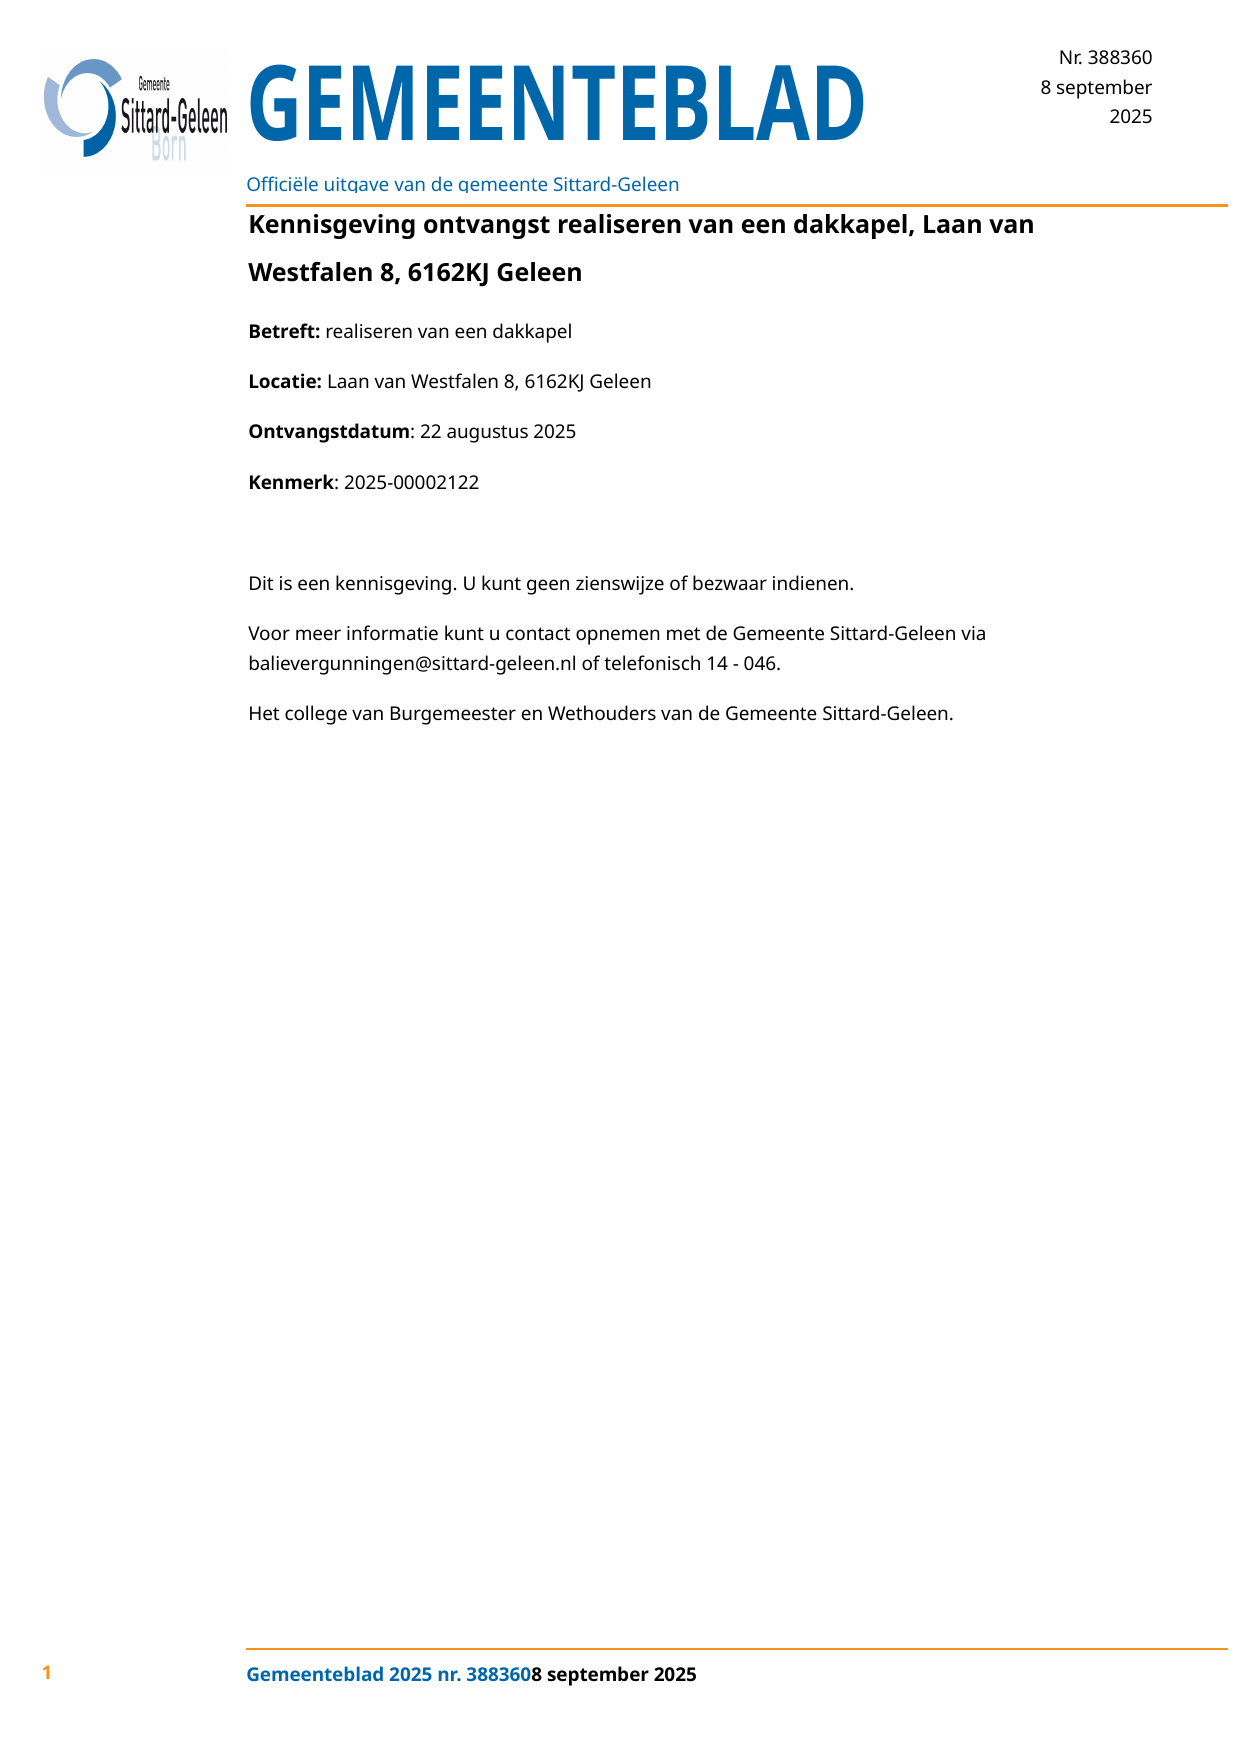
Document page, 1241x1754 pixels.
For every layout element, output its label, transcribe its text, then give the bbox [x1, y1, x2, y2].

picture [41, 47, 231, 172]
text Locatie: Laan van Westfalen 8, 6162KJ Geleen [248, 368, 1152, 394]
text Voor meer informatie kunt u contact opnemen met de Gemeente Sittard-Geleen via balievergunningen@sittard-geleen.nl of telefonisch 14 - 046. [248, 620, 1152, 676]
text Ontvangstdatum: 22 augustus 2025 [248, 419, 1152, 444]
text Betreft: realiseren van een dakkapel [248, 318, 1152, 344]
text Het college van Burgemeester en Wethouders van de Gemeente Sittard-Geleen. [248, 700, 1152, 726]
text Dit is een kennisgeving. U kunt geen zienswijze of bezwaar indienen. [248, 570, 1152, 596]
text Kennisgeving ontvangst realiseren van een dakkapel, Laan van Westfalen 8, 6162KJ Geleen [248, 207, 1152, 288]
text Kenmerk: 2025-00002122 [248, 469, 1152, 495]
